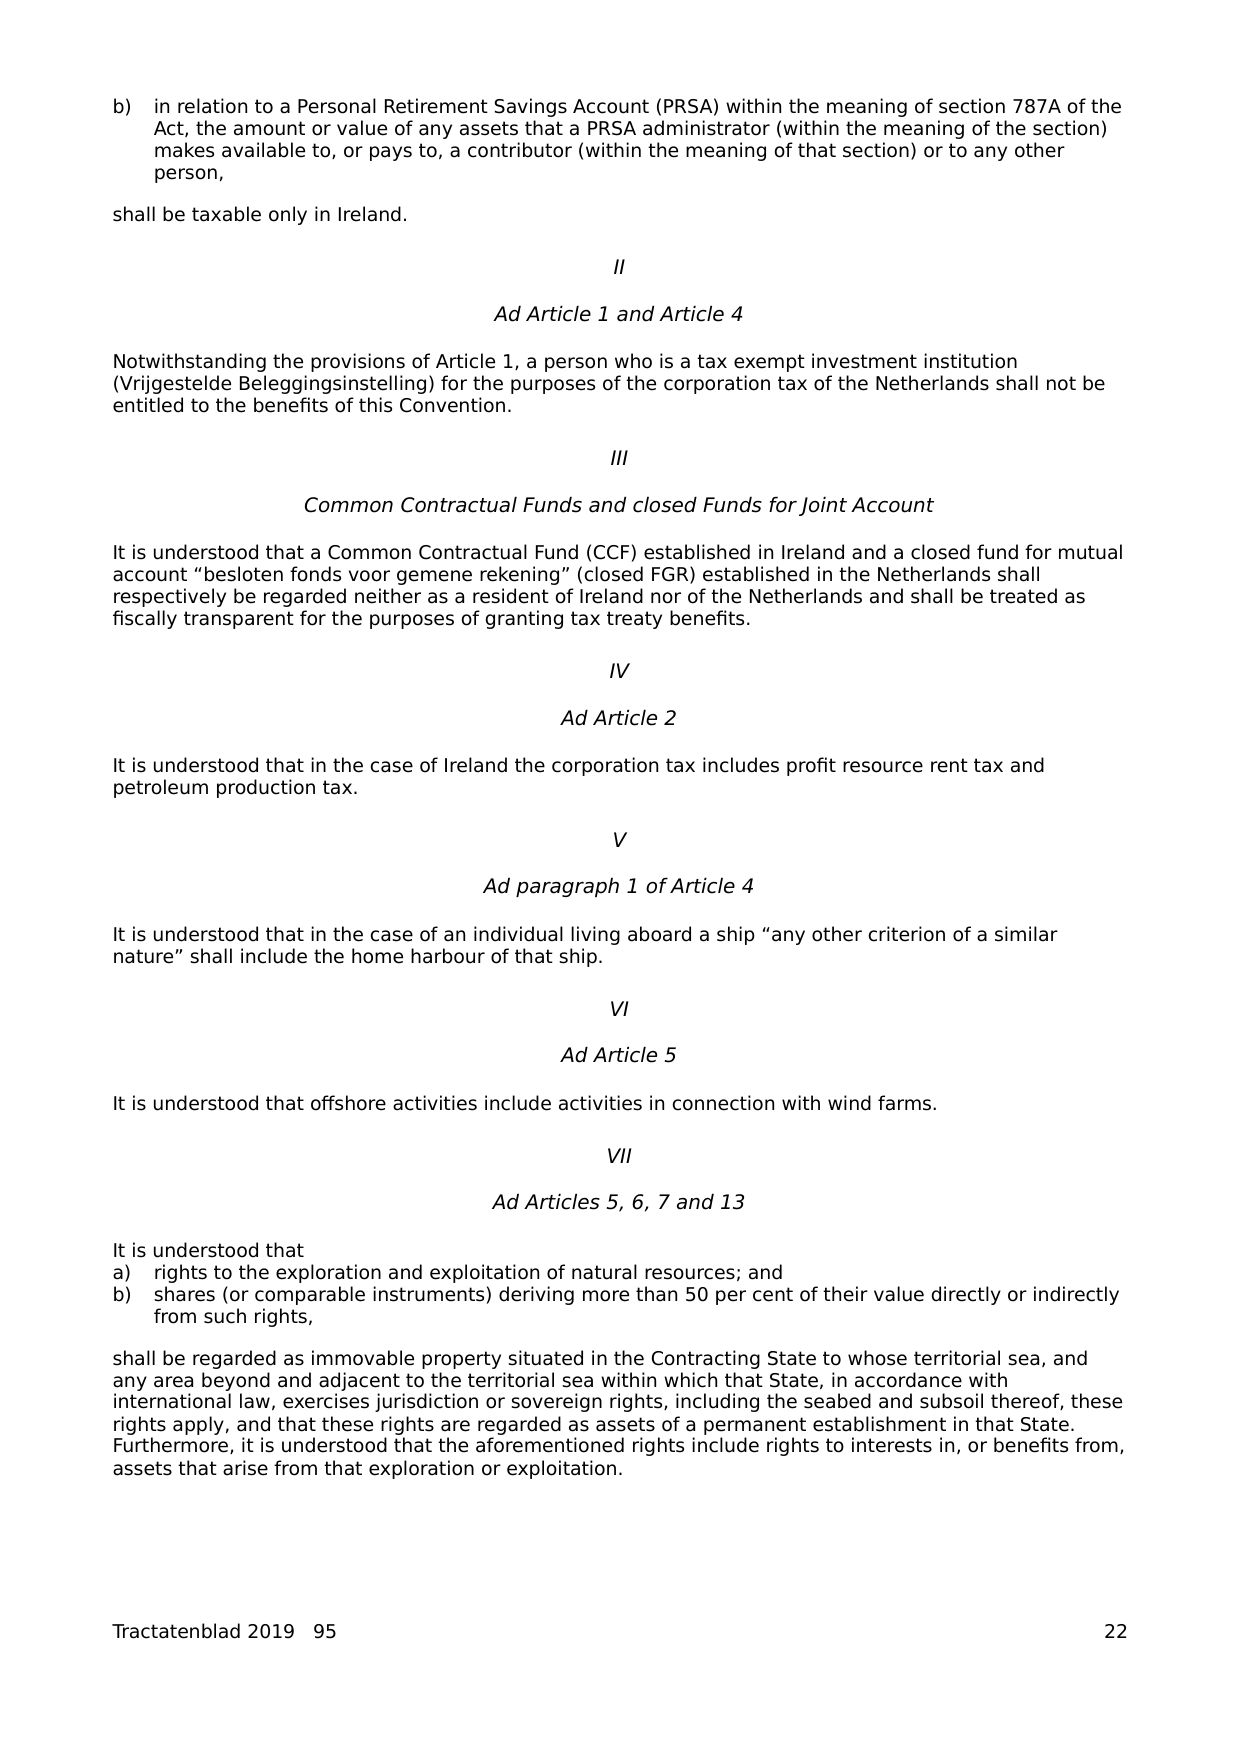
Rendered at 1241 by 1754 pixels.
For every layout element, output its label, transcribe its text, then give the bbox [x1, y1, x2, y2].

text It is understood that a Common Contractual Fund (CCF) established in Ireland and a closed fund for mutual account “besloten fonds voor gemene rekening” (closed FGR) established in the Netherlands shall respectively be regarded neither as a resident of Ireland nor of the Netherlands and shall be treated as fiscally transparent for the purposes of granting tax treaty benefits. [112, 542, 1128, 630]
subtitle VII Ad Articles 5, 6, 7 and 13 [112, 1144, 1128, 1214]
text Notwithstanding the provisions of Article 1, a person who is a tax exempt investment institution (Vrijgestelde Beleggingsinstelling) for the purposes of the corporation tax of the Netherlands shall not be entitled to the benefits of this Convention. [112, 351, 1128, 417]
text b) shares (or comparable instruments) deriving more than 50 per cent of their value directly or indirectly from such rights, [112, 1283, 1128, 1327]
subtitle VI Ad Article 5 [112, 998, 1128, 1068]
text a) rights to the exploration and exploitation of natural resources; and [112, 1262, 1128, 1283]
subtitle II Ad Article 1 and Article 4 [112, 256, 1128, 326]
subtitle V Ad paragraph 1 of Article 4 [112, 829, 1128, 899]
text It is understood that offshore activities include activities in connection with wind farms. [112, 1093, 1128, 1114]
text It is understood that in the case of Ireland the corporation tax includes profit resource rent tax and petroleum production tax. [112, 755, 1128, 799]
text It is understood that [112, 1239, 1128, 1262]
text b) in relation to a Personal Retirement Savings Account (PRSA) within the meaning of section 787A of the Act, the amount or value of any assets that a PRSA administrator (within the meaning of the section) makes available to, or pays to, a contributor (within the meaning of that section) or to any other person, [112, 96, 1128, 184]
text shall be taxable only in Ireland. [112, 204, 1128, 226]
subtitle IV Ad Article 2 [112, 660, 1128, 730]
text It is understood that in the case of an individual living aboard a ship “any other criterion of a similar nature” shall include the home harbour of that ship. [112, 924, 1128, 968]
subtitle III Common Contractual Funds and closed Funds for Joint Account [112, 447, 1128, 517]
text shall be regarded as immovable property situated in the Contracting State to whose territorial sea, and any area beyond and adjacent to the territorial sea within which that State, in accordance with international law, exercises jurisdiction or sovereign rights, including the seabed and subsoil thereof, these rights apply, and that these rights are regarded as assets of a permanent establishment in that State. Furthermore, it is understood that the aforementioned rights include rights to interests in, or benefits from, assets that arise from that exploration or exploitation. [112, 1347, 1128, 1479]
